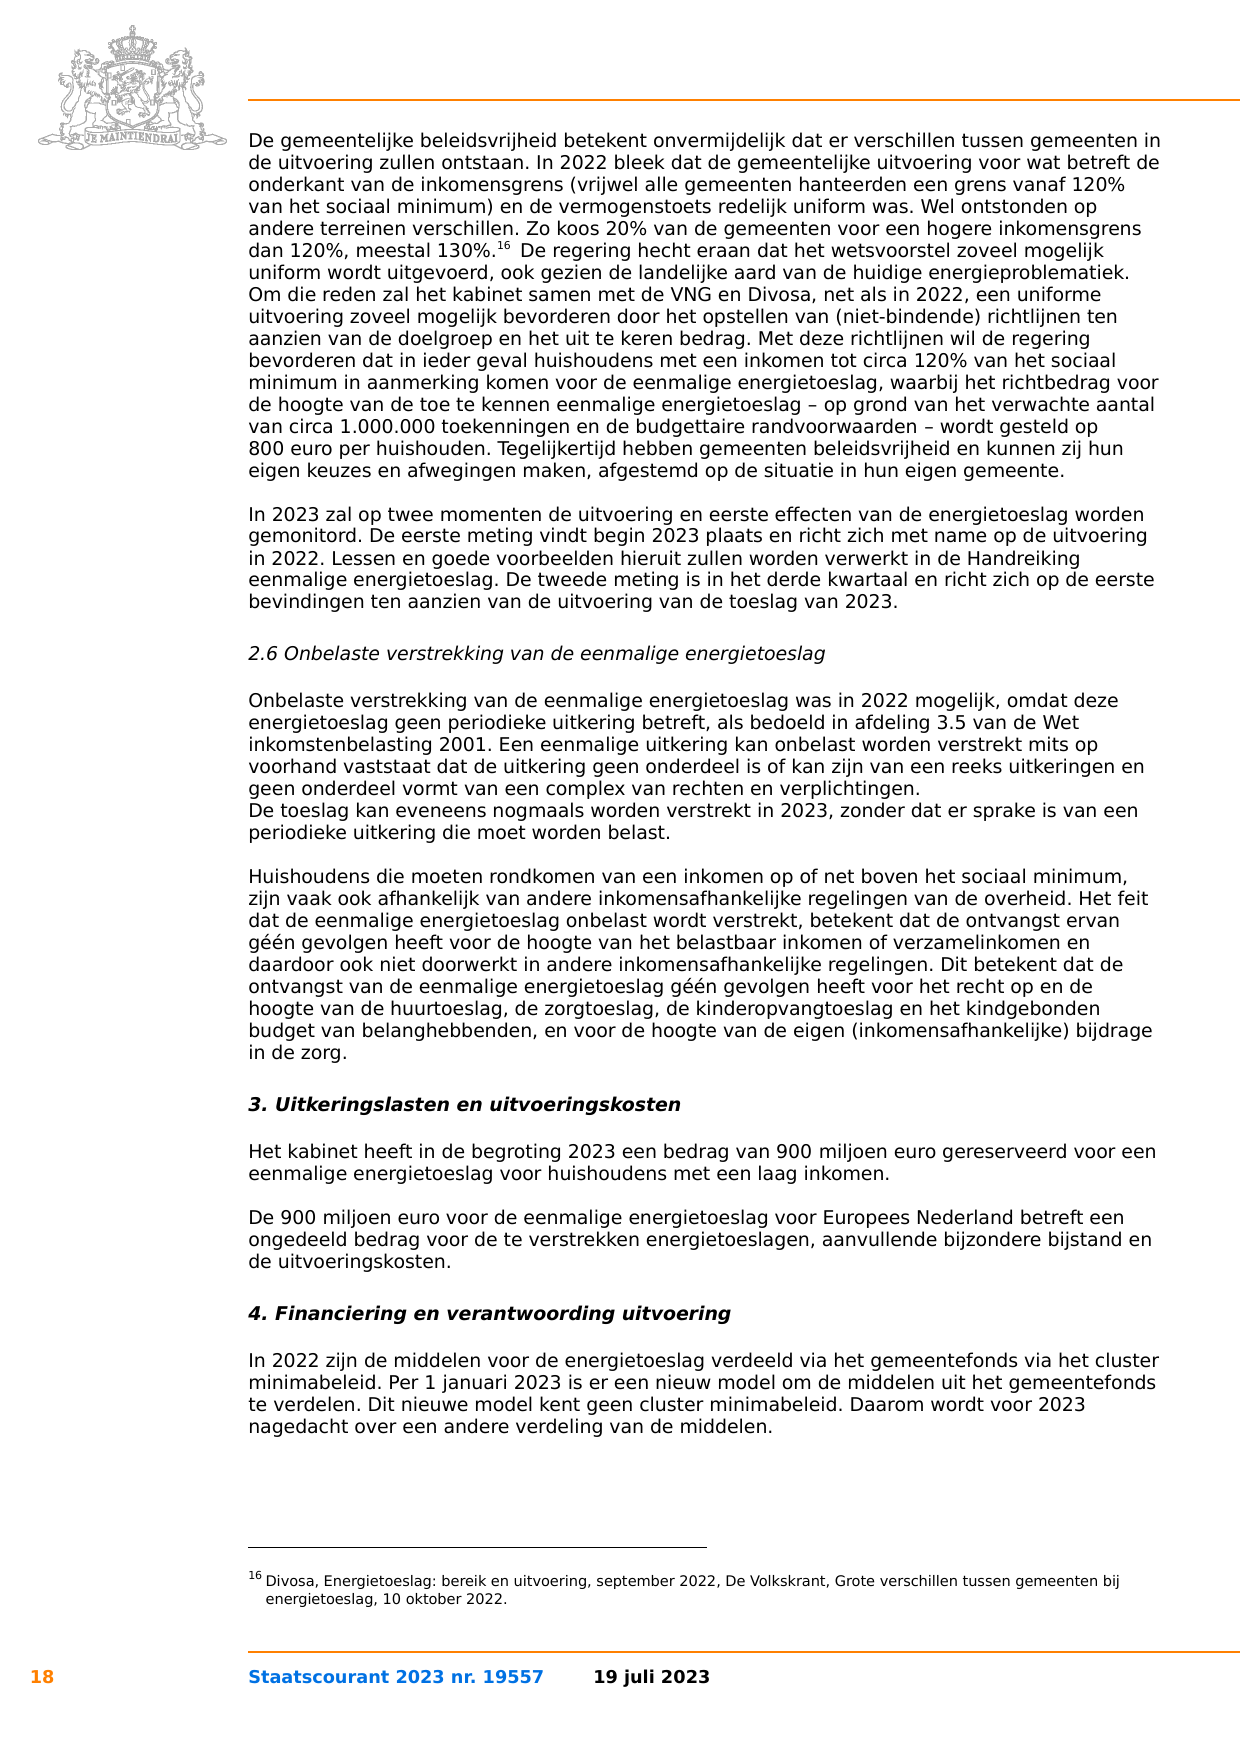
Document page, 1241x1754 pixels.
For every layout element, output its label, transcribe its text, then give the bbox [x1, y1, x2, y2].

subtitle 4. Financiering en verantwoording uitvoering [248, 1303, 1163, 1324]
subtitle 3. Uitkeringslasten en uitvoeringskosten [248, 1094, 1163, 1116]
text De 900 miljoen euro voor de eenmalige energietoeslag voor Europees Nederland betreft een ongedeeld bedrag voor de te verstrekken energietoeslagen, aanvullende bijzondere bijstand en de uitvoeringskosten. [248, 1207, 1163, 1273]
text Onbelaste verstrekking van de eenmalige energietoeslag was in 2022 mogelijk, omdat deze energietoeslag geen periodieke uitkering betreft, als bedoeld in afdeling 3.5 van de Wet inkomstenbelasting 2001. Een eenmalige uitkering kan onbelast worden verstrekt mits op voorhand vaststaat dat de uitkering geen onderdeel is of kan zijn van een reeks uitkeringen en geen onderdeel vormt van een complex van rechten en verplichtingen. [248, 690, 1163, 800]
text Divosa, Energietoeslag: bereik en uitvoering, september 2022, De Volkskrant, Grote verschillen tussen gemeenten bij energietoeslag, 10 oktober 2022. [248, 1569, 1163, 1608]
text Het kabinet heeft in de begroting 2023 een bedrag van 900 miljoen euro gereserveerd voor een eenmalige energietoeslag voor huishoudens met een laag inkomen. [248, 1141, 1163, 1185]
text De toeslag kan eveneens nogmaals worden verstrekt in 2023, zonder dat er sprake is van een periodieke uitkering die moet worden belast. [248, 800, 1163, 844]
subtitle 2.6 Onbelaste verstrekking van de eenmalige energietoeslag [248, 643, 1163, 665]
picture [38, 25, 227, 150]
text De gemeentelijke beleidsvrijheid betekent onvermijdelijk dat er verschillen tussen gemeenten in de uitvoering zullen ontstaan. In 2022 bleek dat de gemeentelijke uitvoering voor wat betreft de onderkant van de inkomensgrens (vrijwel alle gemeenten hanteerden een grens vanaf 120% van het sociaal minimum) en de vermogenstoets redelijk uniform was. Wel ontstonden op andere terreinen verschillen. Zo koos 20% van de gemeenten voor een hogere inkomensgrens dan 120%, meestal 130%. De regering hecht eraan dat het wetsvoorstel zoveel mogelijk uniform wordt uitgevoerd, ook gezien de landelijke aard van de huidige energieproblematiek. Om die reden zal het kabinet samen met de VNG en Divosa, net als in 2022, een uniforme uitvoering zoveel mogelijk bevorderen door het opstellen van (niet-bindende) richtlijnen ten aanzien van de doelgroep en het uit te keren bedrag. Met deze richtlijnen wil de regering bevorderen dat in ieder geval huishoudens met een inkomen tot circa 120% van het sociaal minimum in aanmerking komen voor de eenmalige energietoeslag, waarbij het richtbedrag voor de hoogte van de toe te kennen eenmalige energietoeslag – op grond van het verwachte aantal van circa 1.000.000 toekenningen en de budgettaire randvoorwaarden – wordt gesteld op 800 euro per huishouden. Tegelijkertijd hebben gemeenten beleidsvrijheid en kunnen zij hun eigen keuzes en afwegingen maken, afgestemd op de situatie in hun eigen gemeente. [248, 130, 1163, 482]
text In 2023 zal op twee momenten de uitvoering en eerste effecten van de energietoeslag worden gemonitord. De eerste meting vindt begin 2023 plaats en richt zich met name op de uitvoering in 2022. Lessen en goede voorbeelden hieruit zullen worden verwerkt in de Handreiking eenmalige energietoeslag. De tweede meting is in het derde kwartaal en richt zich op de eerste bevindingen ten aanzien van de uitvoering van de toeslag van 2023. [248, 503, 1163, 613]
text Huishoudens die moeten rondkomen van een inkomen op of net boven het sociaal minimum, zijn vaak ook afhankelijk van andere inkomensafhankelijke regelingen van de overheid. Het feit dat de eenmalige energietoeslag onbelast wordt verstrekt, betekent dat de ontvangst ervan géén gevolgen heeft voor de hoogte van het belastbaar inkomen of verzamelinkomen en daardoor ook niet doorwerkt in andere inkomensafhankelijke regelingen. Dit betekent dat de ontvangst van de eenmalige energietoeslag géén gevolgen heeft voor het recht op en de hoogte van de huurtoeslag, de zorgtoeslag, de kinderopvangtoeslag en het kindgebonden budget van belanghebbenden, en voor de hoogte van de eigen (inkomensafhankelijke) bijdrage in de zorg. [248, 866, 1163, 1064]
text In 2022 zijn de middelen voor de energietoeslag verdeeld via het gemeentefonds via het cluster minimabeleid. Per 1 januari 2023 is er een nieuw model om de middelen uit het gemeentefonds te verdelen. Dit nieuwe model kent geen cluster minimabeleid. Daarom wordt voor 2023 nagedacht over een andere verdeling van de middelen. [248, 1349, 1163, 1437]
